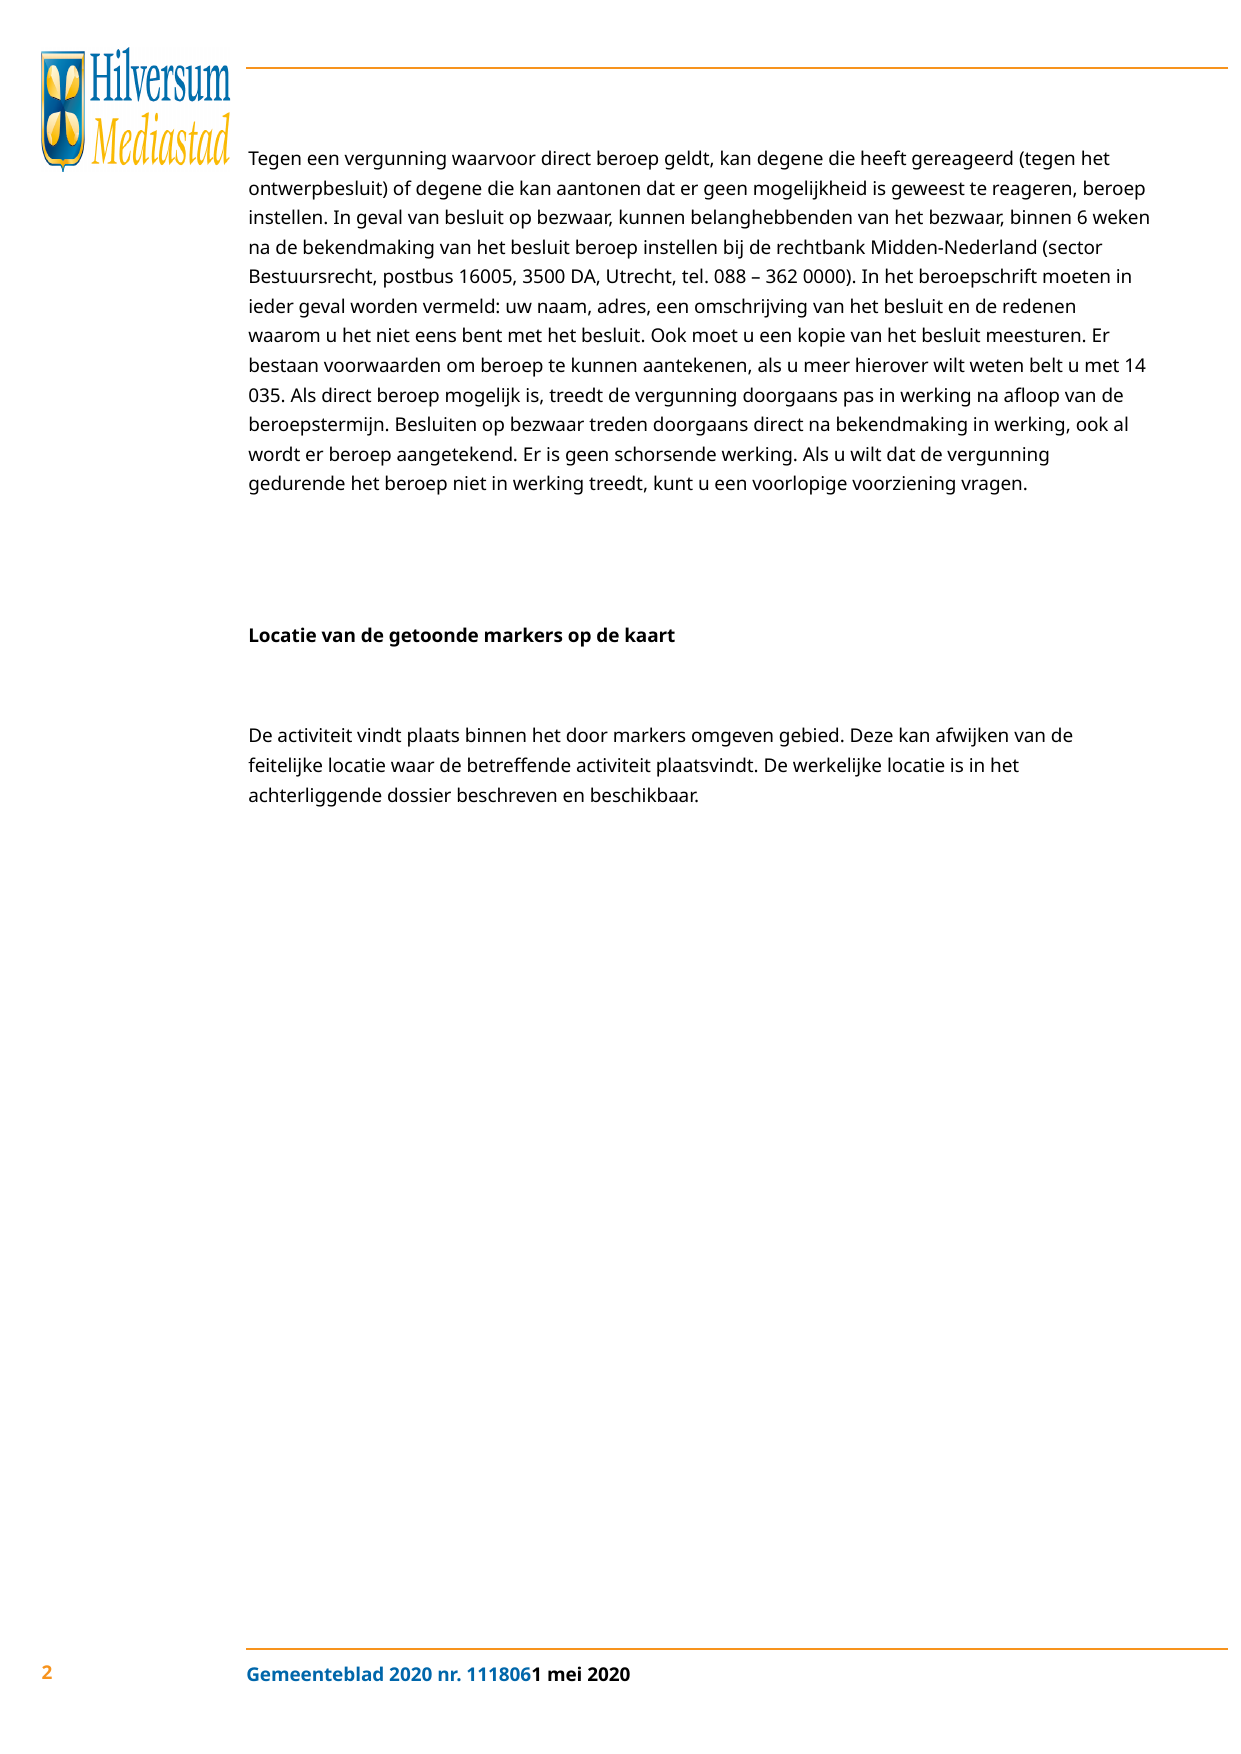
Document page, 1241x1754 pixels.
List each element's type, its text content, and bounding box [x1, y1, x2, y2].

text De activiteit vindt plaats binnen het door markers omgeven gebied. Deze kan afwijken van de feitelijke locatie waar de betreffende activiteit plaatsvindt. De werkelijke locatie is in het achterliggende dossier beschreven en beschikbaar. [248, 723, 1152, 808]
text Tegen een vergunning waarvoor direct beroep geldt, kan degene die heeft gereageerd (tegen het ontwerpbesluit) of degene die kan aantonen dat er geen mogelijkheid is geweest te reageren, beroep instellen. In geval van besluit op bezwaar, kunnen belanghebbenden van het bezwaar, binnen 6 weken na de bekendmaking van het besluit beroep instellen bij de rechtbank Midden-Nederland (sector Bestuursrecht, postbus 16005, 3500 DA, Utrecht, tel. 088 – 362 0000). In het beroepschrift moeten in ieder geval worden vermeld: uw naam, adres, een omschrijving van het besluit en de redenen waarom u het niet eens bent met het besluit. Ook moet u een kopie van het besluit meesturen. Er bestaan voorwaarden om beroep te kunnen aantekenen, als u meer hierover wilt weten belt u met 14 035. Als direct beroep mogelijk is, treedt de vergunning doorgaans pas in werking na afloop van de beroepstermijn. Besluiten op bezwaar treden doorgaans direct na bekendmaking in werking, ook al wordt er beroep aangetekend. Er is geen schorsende werking. Als u wilt dat de vergunning gedurende het beroep niet in werking treedt, kunt u een voorlopige voorziening vragen. [248, 145, 1152, 496]
picture [41, 47, 231, 172]
text Locatie van de getoonde markers op de kaart [248, 622, 1152, 648]
